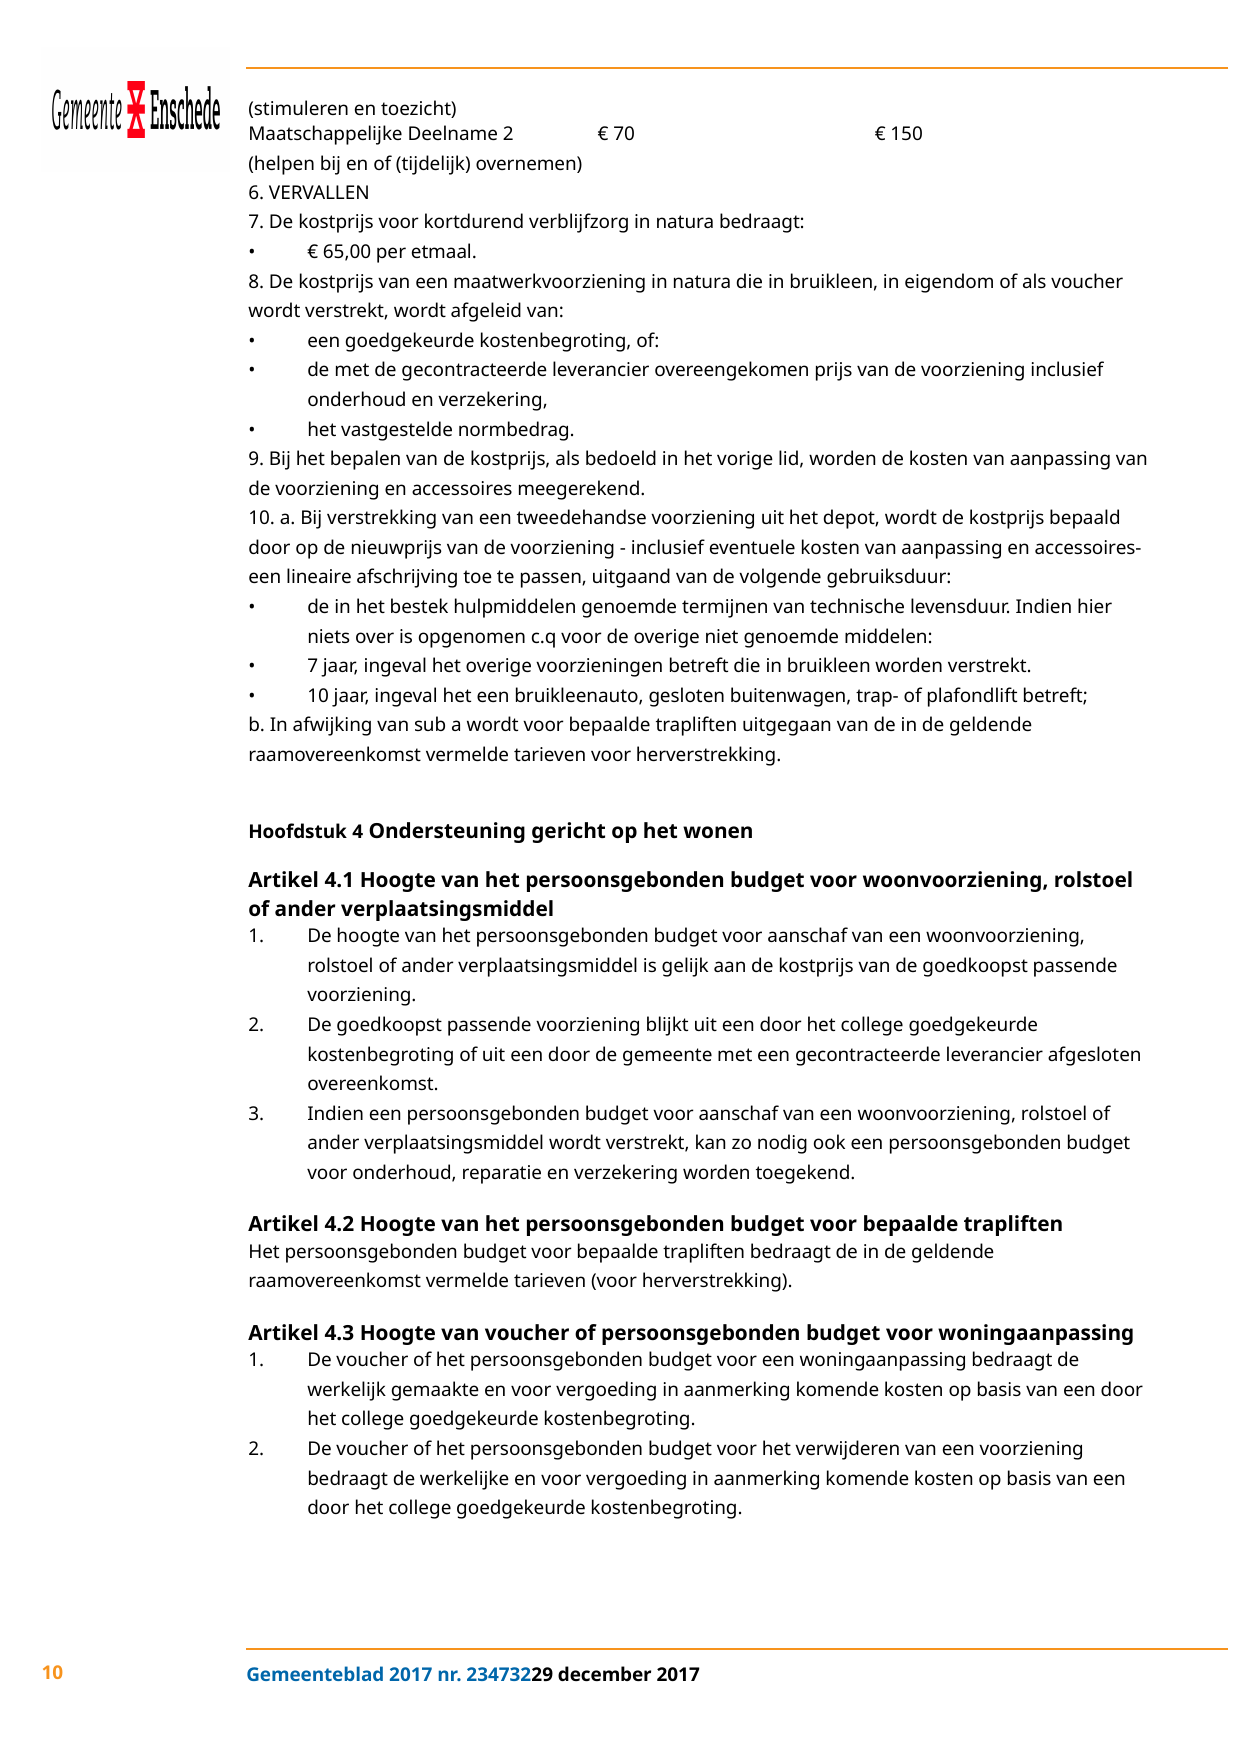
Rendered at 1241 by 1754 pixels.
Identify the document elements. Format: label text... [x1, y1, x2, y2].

list De hoogte van het persoonsgebonden budget voor aanschaf van een woonvoorziening, rolstoel of ander verplaatsingsmiddel is gelijk aan de kostprijs van de goedkoopst passende voorziening. [248, 922, 1152, 1007]
text 9. Bij het bepalen van de kostprijs, als bedoeld in het vorige lid, worden de kosten van aanpassing van de voorziening en accessoires meegerekend. [248, 445, 1152, 501]
table_cell € 150 [875, 121, 1152, 176]
list 7 jaar, ingeval het overige voorzieningen betreft die in bruikleen worden verstrekt. [248, 652, 1152, 678]
table_cell (stimuleren en toezicht) [248, 95, 597, 121]
list de in het bestek hulpmiddelen genoemde termijnen van technische levensduur. Indien hier niets over is opgenomen c.q voor de overige niet genoemde middelen: [248, 593, 1152, 648]
text 8. De kostprijs van een maatwerkvoorziening in natura die in bruikleen, in eigendom of als voucher wordt verstrekt, wordt afgeleid van: [248, 268, 1152, 323]
list De voucher of het persoonsgebonden budget voor het verwijderen van een voorziening bedraagt de werkelijke en voor vergoeding in aanmerking komende kosten op basis van een door het college goedgekeurde kostenbegroting. [248, 1435, 1152, 1520]
table_cell [875, 95, 1152, 121]
text 10. a. Bij verstrekking van een tweedehandse voorziening uit het depot, wordt de kostprijs bepaald door op de nieuwprijs van de voorziening - inclusief eventuele kosten van aanpassing en accessoires- een lineaire afschrijving toe te passen, uitgaand van de volgende gebruiksduur: [248, 504, 1152, 589]
list het vastgestelde normbedrag. [248, 416, 1152, 441]
table_cell Maatschappelijke Deelname 2 (helpen bij en of (tijdelijk) overnemen) [248, 121, 597, 176]
table_cell [598, 95, 874, 121]
list De goedkoopst passende voorziening blijkt uit een door het college goedgekeurde kostenbegroting of uit een door de gemeente met een gecontracteerde leverancier afgesloten overeenkomst. [248, 1011, 1152, 1096]
list de met de gecontracteerde leverancier overeengekomen prijs van de voorziening inclusief onderhoud en verzekering, [248, 357, 1152, 412]
picture [41, 47, 231, 172]
text Hoofdstuk 4 Ondersteuning gericht op het wonen [248, 816, 1152, 845]
text b. In afwijking van sub a wordt voor bepaalde trapliften uitgegaan van de in de geldende raamovereenkomst vermelde tarieven voor herverstrekking. [248, 712, 1152, 767]
list De voucher of het persoonsgebonden budget voor een woningaanpassing bedraagt de werkelijk gemaakte en voor vergoeding in aanmerking komende kosten op basis van een door het college goedgekeurde kostenbegroting. [248, 1346, 1152, 1431]
list Indien een persoonsgebonden budget voor aanschaf van een woonvoorziening, rolstoel of ander verplaatsingsmiddel wordt verstrekt, kan zo nodig ook een persoonsgebonden budget voor onderhoud, reparatie en verzekering worden toegekend. [248, 1100, 1152, 1185]
text Artikel 4.1 Hoogte van het persoonsgebonden budget voor woonvoorziening, rolstoel of ander verplaatsingsmiddel [248, 866, 1152, 922]
text Het persoonsgebonden budget voor bepaalde trapliften bedraagt de in de geldende raamovereenkomst vermelde tarieven (voor herverstrekking). [248, 1238, 1152, 1293]
list 10 jaar, ingeval het een bruikleenauto, gesloten buitenwagen, trap- of plafondlift betreft; [248, 682, 1152, 708]
table_cell € 70 [598, 121, 874, 176]
text Artikel 4.2 Hoogte van het persoonsgebonden budget voor bepaalde trapliften [248, 1209, 1152, 1238]
text Artikel 4.3 Hoogte van voucher of persoonsgebonden budget voor woningaanpassing [248, 1318, 1152, 1346]
list een goedgekeurde kostenbegroting, of: [248, 327, 1152, 353]
text 7. De kostprijs voor kortdurend verblijfzorg in natura bedraagt: [248, 209, 1152, 234]
list € 65,00 per etmaal. [248, 238, 1152, 264]
text 6. VERVALLEN [248, 179, 1152, 205]
